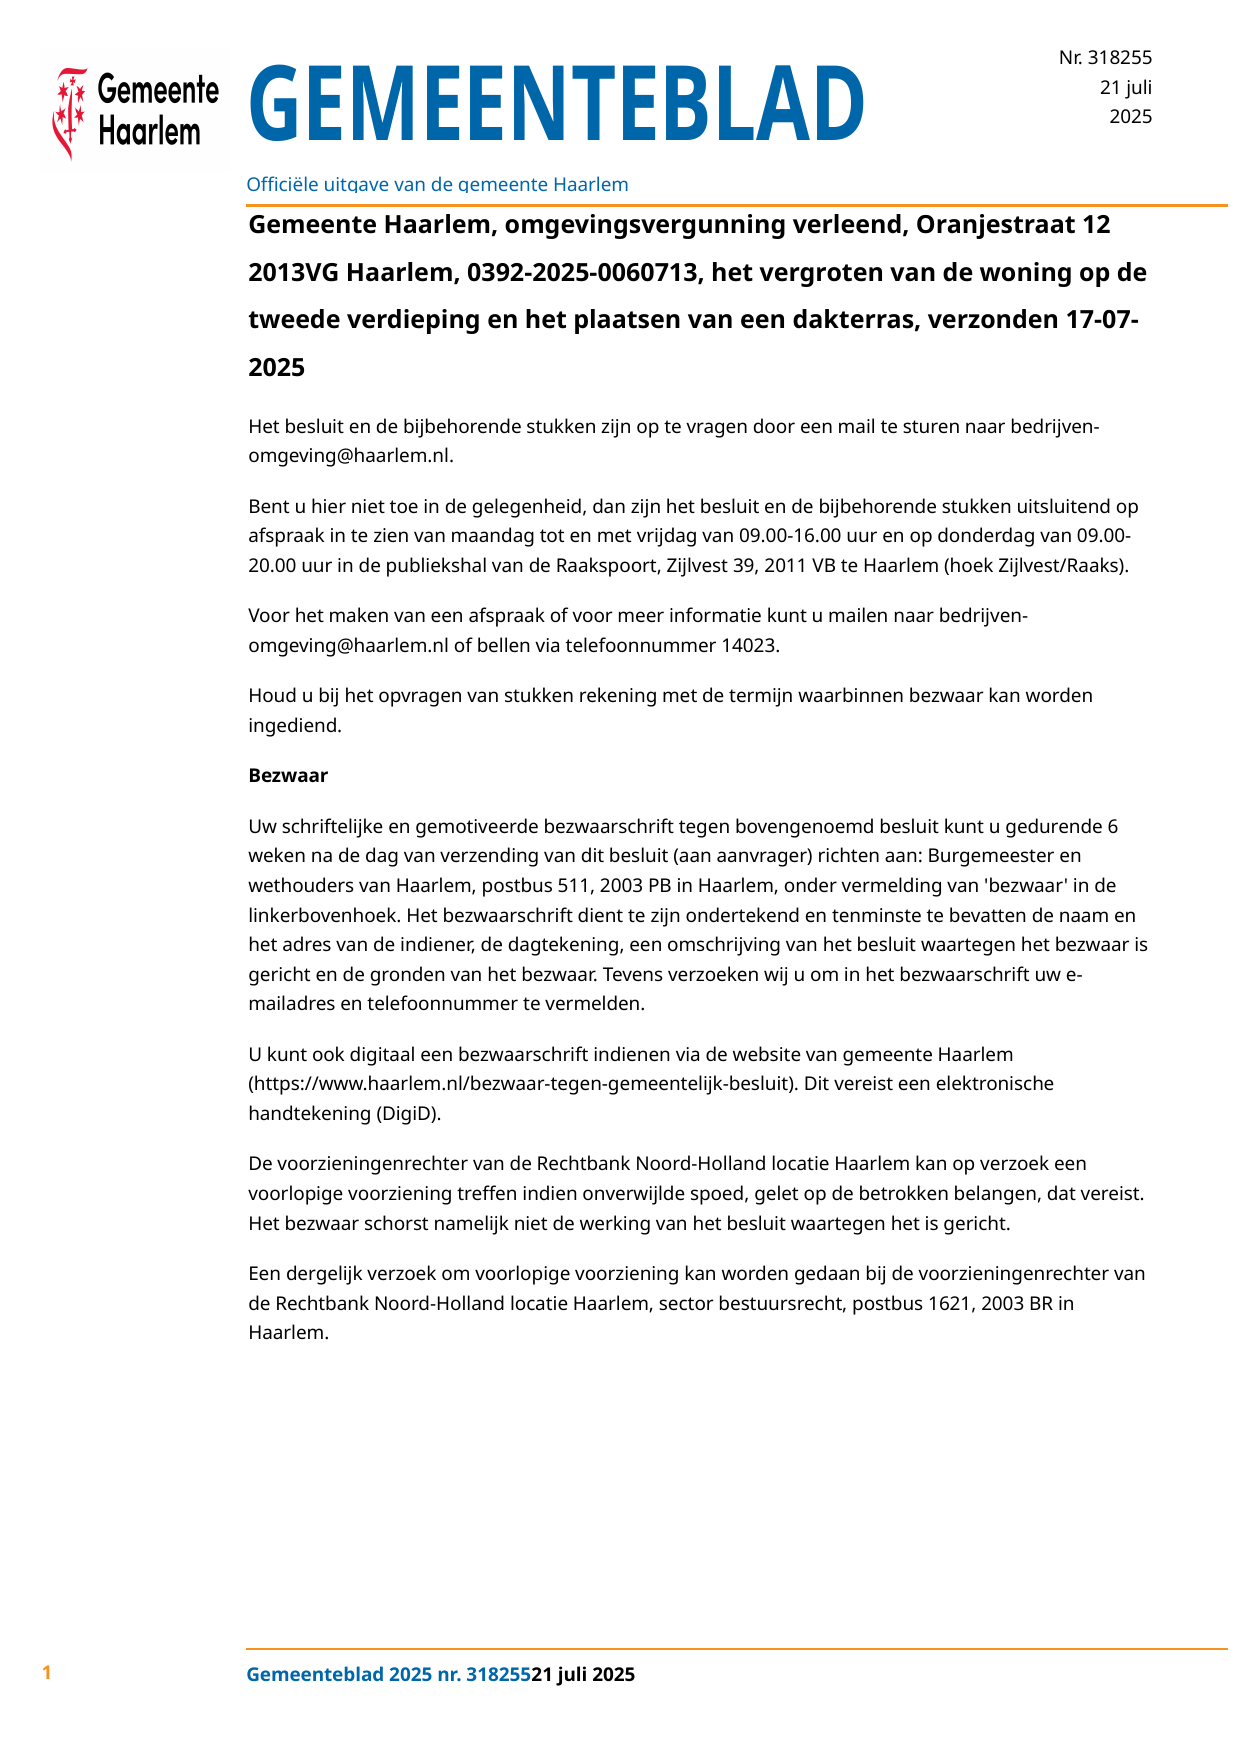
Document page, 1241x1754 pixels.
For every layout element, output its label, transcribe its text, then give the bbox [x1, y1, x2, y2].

text Het besluit en de bijbehorende stukken zijn op te vragen door een mail te sturen naar bedrijven-omgeving@haarlem.nl. [248, 413, 1152, 468]
text Voor het maken van een afspraak of voor meer informatie kunt u mailen naar bedrijven-omgeving@haarlem.nl of bellen via telefoonnummer 14023. [248, 603, 1152, 658]
text Houd u bij het opvragen van stukken rekening met de termijn waarbinnen bezwaar kan worden ingediend. [248, 683, 1152, 738]
text U kunt ook digitaal een bezwaarschrift indienen via de website van gemeente Haarlem (https://www.haarlem.nl/bezwaar-tegen-gemeentelijk-besluit). Dit vereist een elektronische handtekening (DigiD). [248, 1041, 1152, 1126]
text Gemeente Haarlem, omgevingsvergunning verleend, Oranjestraat 12 2013VG Haarlem, 0392-2025-0060713, het vergroten van de woning op de tweede verdieping en het plaatsen van een dakterras, verzonden 17-07-2025 [248, 207, 1152, 384]
text De voorzieningenrechter van de Rechtbank Noord-Holland locatie Haarlem kan op verzoek een voorlopige voorziening treffen indien onverwijlde spoed, gelet op de betrokken belangen, dat vereist. Het bezwaar schorst namelijk niet de werking van het besluit waartegen het is gericht. [248, 1151, 1152, 1236]
text Een dergelijk verzoek om voorlopige voorziening kan worden gedaan bij de voorzieningenrechter van de Rechtbank Noord-Holland locatie Haarlem, sector bestuursrecht, postbus 1621, 2003 BR in Haarlem. [248, 1260, 1152, 1345]
picture [41, 47, 231, 172]
text Uw schriftelijke en gemotiveerde bezwaarschrift tegen bovengenoemd besluit kunt u gedurende 6 weken na de dag van verzending van dit besluit (aan aanvrager) richten aan: Burgemeester en wethouders van Haarlem, postbus 511, 2003 PB in Haarlem, onder vermelding van 'bezwaar' in de linkerbovenhoek. Het bezwaarschrift dient te zijn ondertekend en tenminste te bevatten de naam en het adres van de indiener, de dagtekening, een omschrijving van het besluit waartegen het bezwaar is gericht en de gronden van het bezwaar. Tevens verzoeken wij u om in het bezwaarschrift uw e-mailadres en telefoonnummer te vermelden. [248, 813, 1152, 1016]
text Bezwaar [248, 763, 1152, 788]
text Bent u hier niet toe in de gelegenheid, dan zijn het besluit en de bijbehorende stukken uitsluitend op afspraak in te zien van maandag tot en met vrijdag van 09.00-16.00 uur en op donderdag van 09.00-20.00 uur in de publiekshal van de Raakspoort, Zijlvest 39, 2011 VB te Haarlem (hoek Zijlvest/Raaks). [248, 493, 1152, 578]
